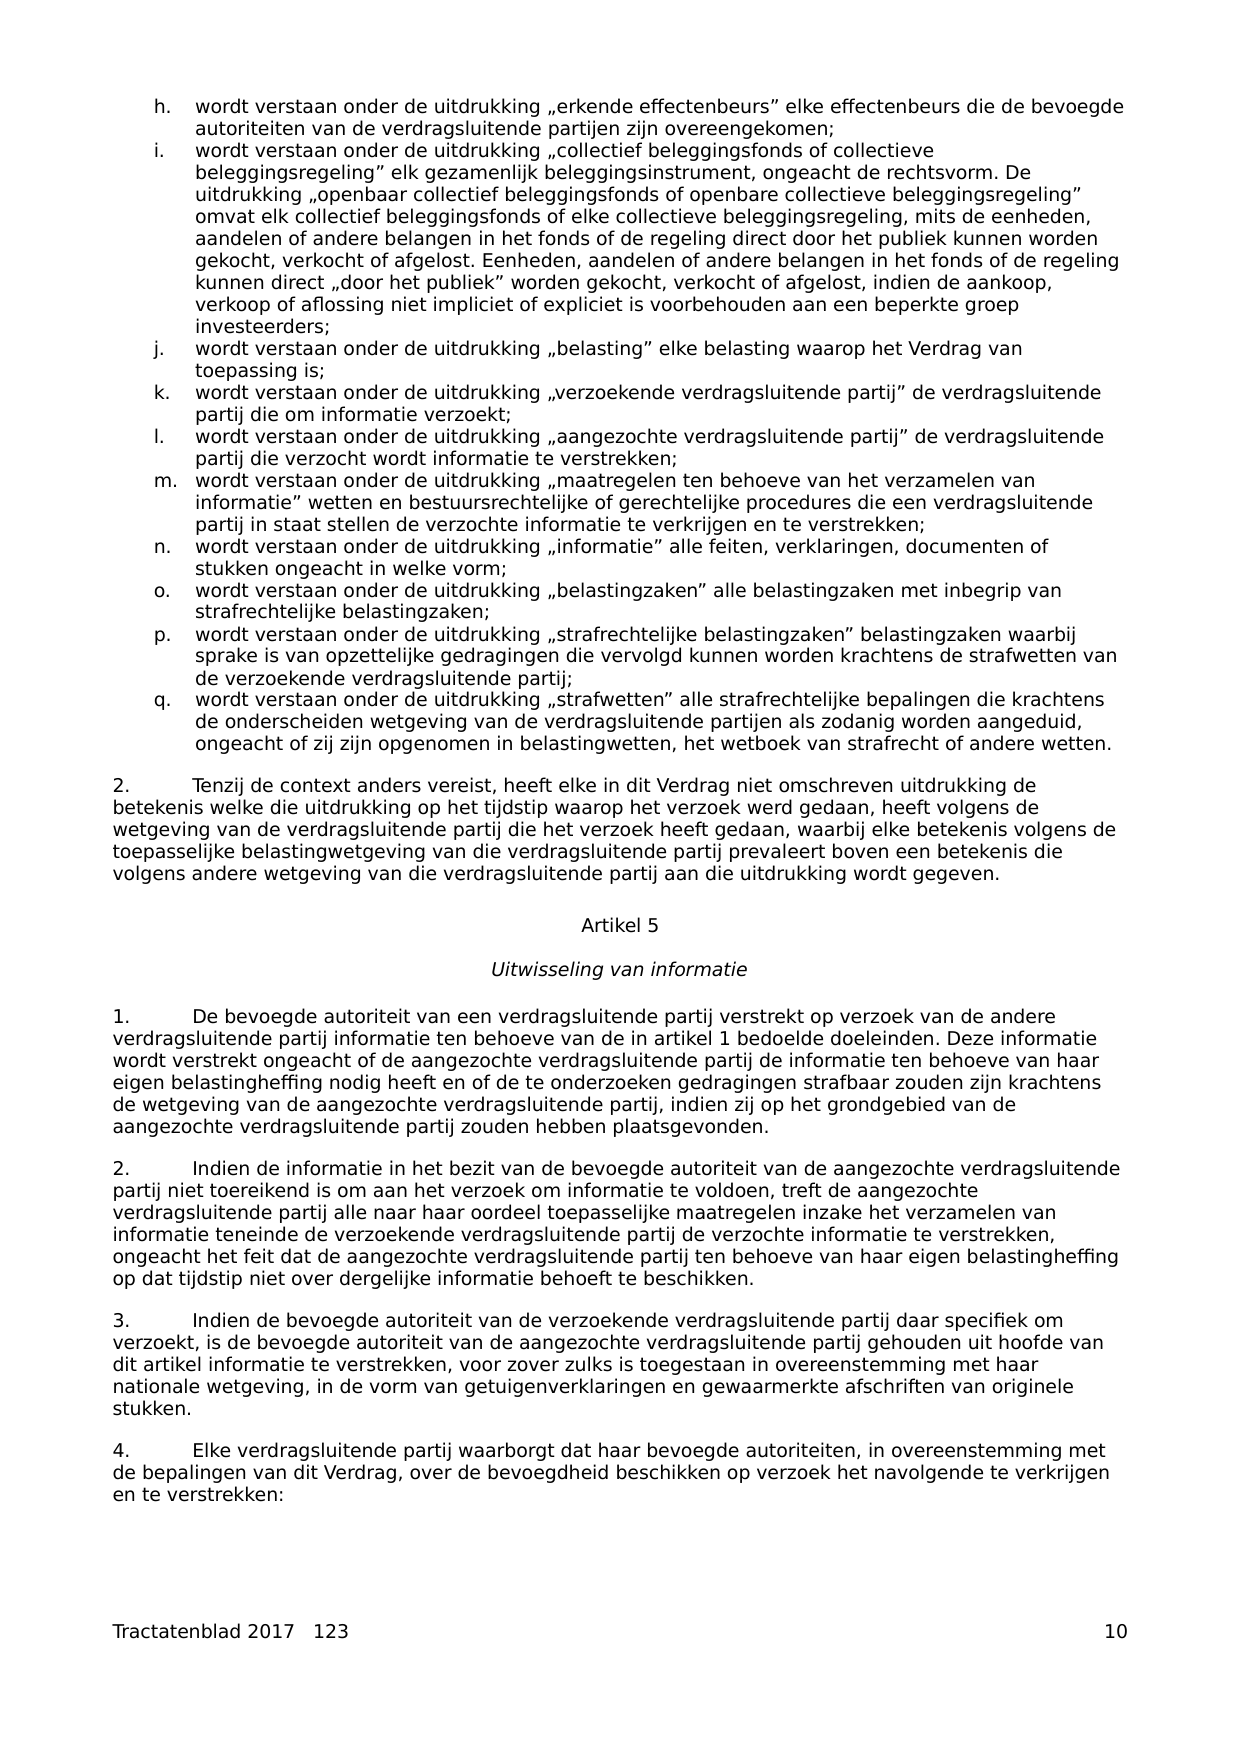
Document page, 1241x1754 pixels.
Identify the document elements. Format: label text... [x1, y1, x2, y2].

text 2. Indien de informatie in het bezit van de bevoegde autoriteit van de aangezochte verdragsluitende partij niet toereikend is om aan het verzoek om informatie te voldoen, treft de aangezochte verdragsluitende partij alle naar haar oordeel toepasselijke maatregelen inzake het verzamelen van informatie teneinde de verzoekende verdragsluitende partij de verzochte informatie te verstrekken, ongeacht het feit dat de aangezochte verdragsluitende partij ten behoeve van haar eigen belastingheffing op dat tijdstip niet over dergelijke informatie behoeft te beschikken. [112, 1158, 1128, 1290]
text 2. Tenzij de context anders vereist, heeft elke in dit Verdrag niet omschreven uitdrukking de betekenis welke die uitdrukking op het tijdstip waarop het verzoek werd gedaan, heeft volgens de wetgeving van de verdragsluitende partij die het verzoek heeft gedaan, waarbij elke betekenis volgens de toepasselijke belastingwetgeving van die verdragsluitende partij prevaleert boven een betekenis die volgens andere wetgeving van die verdragsluitende partij aan die uitdrukking wordt gegeven. [112, 775, 1128, 885]
subtitle Artikel 5 Uitwisseling van informatie [112, 915, 1128, 981]
text 1. De bevoegde autoriteit van een verdragsluitende partij verstrekt op verzoek van de andere verdragsluitende partij informatie ten behoeve van de in artikel 1 bedoelde doeleinden. Deze informatie wordt verstrekt ongeacht of de aangezochte verdragsluitende partij de informatie ten behoeve van haar eigen belastingheffing nodig heeft en of de te onderzoeken gedragingen strafbaar zouden zijn krachtens de wetgeving van de aangezochte verdragsluitende partij, indien zij op het grondgebied van de aangezochte verdragsluitende partij zouden hebben plaatsgevonden. [112, 1006, 1128, 1138]
text o. wordt verstaan onder de uitdrukking „belastingzaken” alle belastingzaken met inbegrip van strafrechtelijke belastingzaken; [153, 579, 1128, 623]
text m. wordt verstaan onder de uitdrukking „maatregelen ten behoeve van het verzamelen van informatie” wetten en bestuursrechtelijke of gerechtelijke procedures die een verdragsluitende partij in staat stellen de verzochte informatie te verkrijgen en te verstrekken; [153, 469, 1128, 536]
text h. wordt verstaan onder de uitdrukking „erkende effectenbeurs” elke effectenbeurs die de bevoegde autoriteiten van de verdragsluitende partijen zijn overeengekomen; [153, 96, 1128, 140]
text n. wordt verstaan onder de uitdrukking „informatie” alle feiten, verklaringen, documenten of stukken ongeacht in welke vorm; [153, 536, 1128, 579]
text j. wordt verstaan onder de uitdrukking „belasting” elke belasting waarop het Verdrag van toepassing is; [153, 338, 1128, 382]
text 3. Indien de bevoegde autoriteit van de verzoekende verdragsluitende partij daar specifiek om verzoekt, is de bevoegde autoriteit van de aangezochte verdragsluitende partij gehouden uit hoofde van dit artikel informatie te verstrekken, voor zover zulks is toegestaan in overeenstemming met haar nationale wetgeving, in de vorm van getuigenverklaringen en gewaarmerkte afschriften van originele stukken. [112, 1310, 1128, 1420]
text q. wordt verstaan onder de uitdrukking „strafwetten” alle strafrechtelijke bepalingen die krachtens de onderscheiden wetgeving van de verdragsluitende partijen als zodanig worden aangeduid, ongeacht of zij zijn opgenomen in belastingwetten, het wetboek van strafrecht of andere wetten. [153, 689, 1128, 755]
text i. wordt verstaan onder de uitdrukking „collectief beleggingsfonds of collectieve beleggingsregeling” elk gezamenlijk beleggingsinstrument, ongeacht de rechtsvorm. De uitdrukking „openbaar collectief beleggingsfonds of openbare collectieve beleggingsregeling” omvat elk collectief beleggingsfonds of elke collectieve beleggingsregeling, mits de eenheden, aandelen of andere belangen in het fonds of de regeling direct door het publiek kunnen worden gekocht, verkocht of afgelost. Eenheden, aandelen of andere belangen in het fonds of de regeling kunnen direct „door het publiek” worden gekocht, verkocht of afgelost, indien de aankoop, verkoop of aflossing niet impliciet of expliciet is voorbehouden aan een beperkte groep investeerders; [153, 140, 1128, 338]
text k. wordt verstaan onder de uitdrukking „verzoekende verdragsluitende partij” de verdragsluitende partij die om informatie verzoekt; [153, 382, 1128, 426]
text p. wordt verstaan onder de uitdrukking „strafrechtelijke belastingzaken” belastingzaken waarbij sprake is van opzettelijke gedragingen die vervolgd kunnen worden krachtens de strafwetten van de verzoekende verdragsluitende partij; [153, 623, 1128, 689]
text l. wordt verstaan onder de uitdrukking „aangezochte verdragsluitende partij” de verdragsluitende partij die verzocht wordt informatie te verstrekken; [153, 426, 1128, 469]
text 4. Elke verdragsluitende partij waarborgt dat haar bevoegde autoriteiten, in overeenstemming met de bepalingen van dit Verdrag, over de bevoegdheid beschikken op verzoek het navolgende te verkrijgen en te verstrekken: [112, 1440, 1128, 1506]
